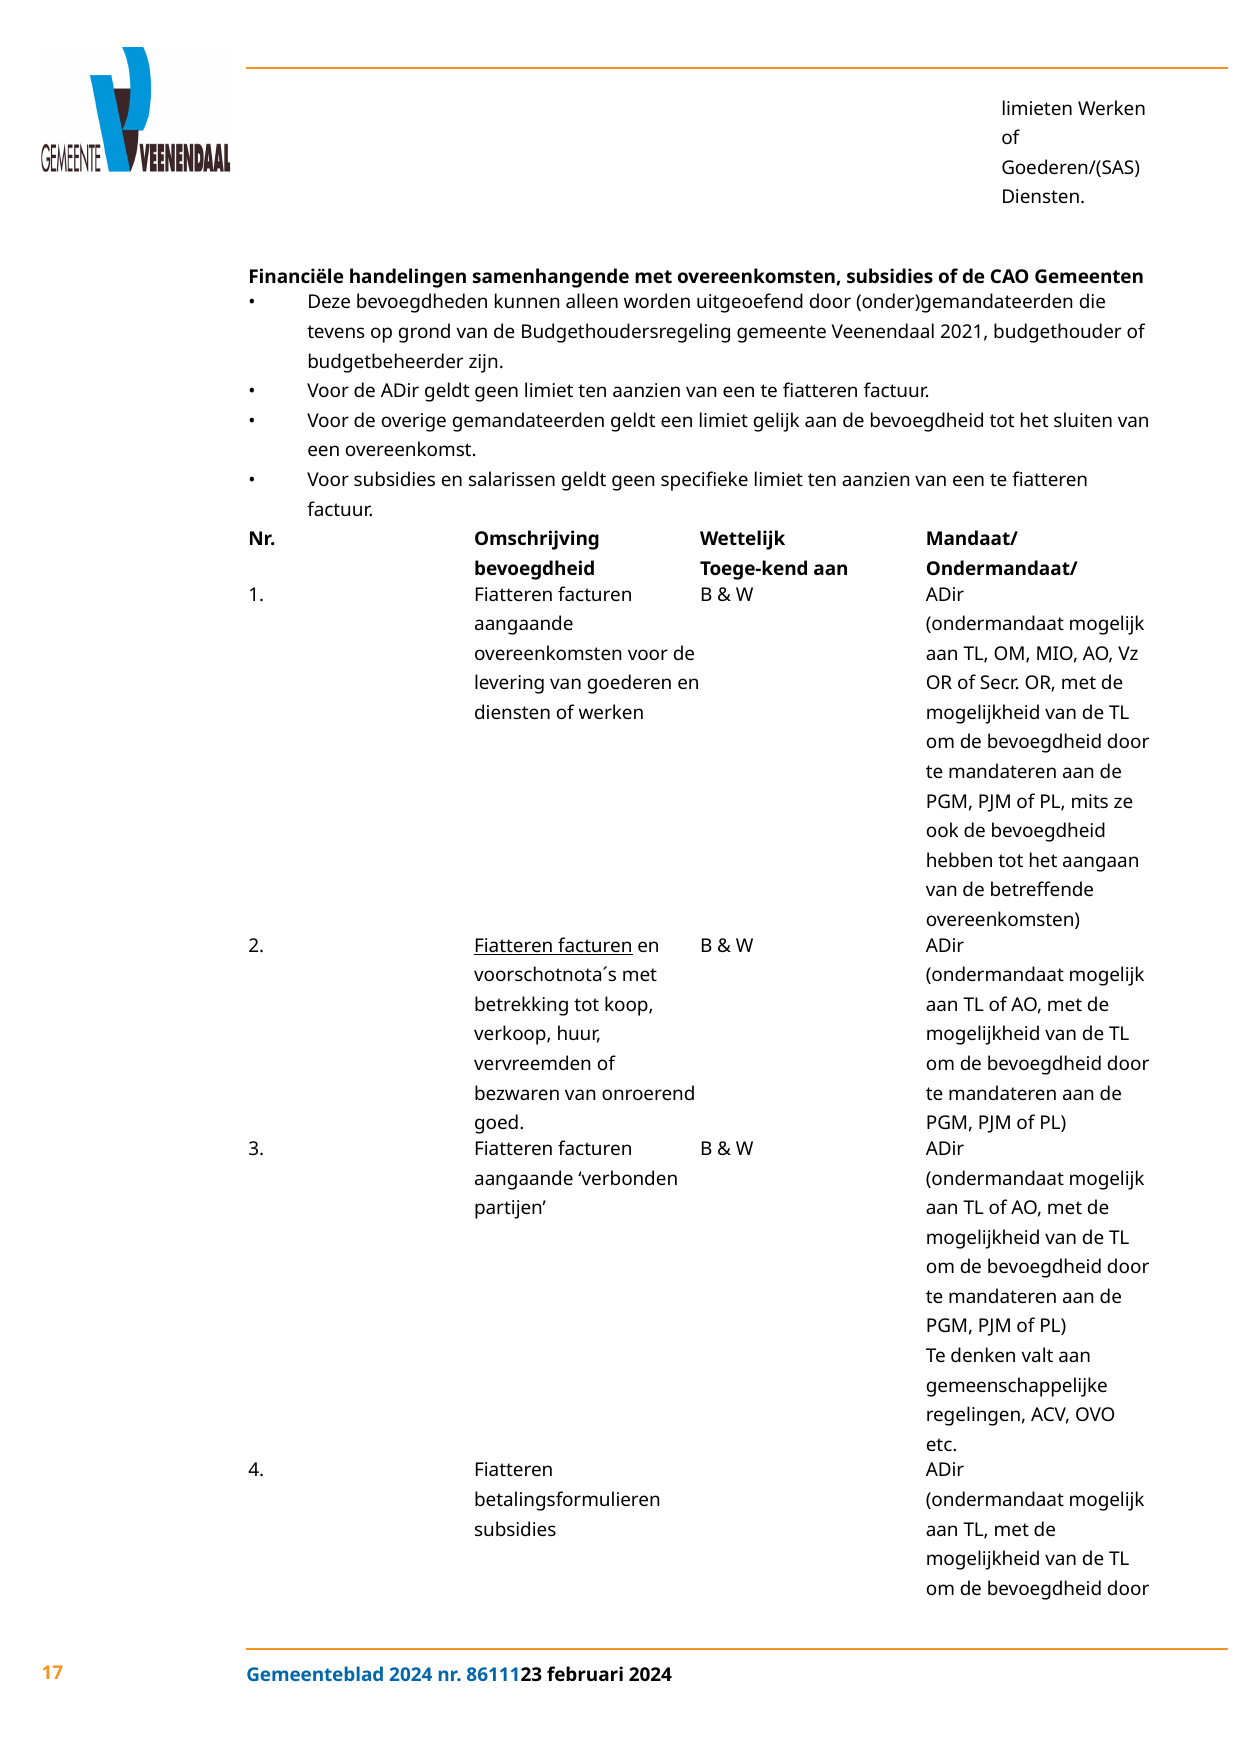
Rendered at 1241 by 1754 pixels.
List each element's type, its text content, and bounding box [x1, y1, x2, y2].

table_cell ADir (ondermandaat mogelijk aan TL, OM, MIO, AO, Vz OR of Secr. OR, met de mogelijkheid van de TL om de bevoegdheid door te mandateren aan de PGM, PJM of PL, mits ze ook de bevoegdheid hebben tot het aangaan van de betreffende overeenkomsten) [926, 581, 1152, 932]
table_header Omschrijving bevoegdheid [474, 525, 700, 581]
table_cell B & W [700, 932, 926, 1135]
table_header Mandaat/ Ondermandaat/ [926, 525, 1152, 581]
table_cell [850, 95, 1001, 209]
list Voor de overige gemandateerden geldt een limiet gelijk aan de bevoegdheid tot het sluiten van een overeenkomst. [248, 407, 1152, 462]
table_cell Fiatteren facturen en voorschotnota´s met betrekking tot koop, verkoop, huur, vervreemden of bezwaren van onroerend goed. [474, 932, 700, 1135]
text Financiële handelingen samenhangende met overeenkomsten, subsidies of de CAO Gemeenten [248, 263, 1152, 289]
list Voor de ADir geldt geen limiet ten aanzien van een te fiatteren factuur. [248, 377, 1152, 403]
list Deze bevoegdheden kunnen alleen worden uitgeoefend door (onder)gemandateerden die tevens op grond van de Budgethoudersregeling gemeente Veenendaal 2021, budgethouder of budgetbeheerder zijn. [248, 289, 1152, 373]
table_cell Fiatteren facturen aangaande ‘verbonden partijen’ [474, 1135, 700, 1457]
table_cell B & W [700, 581, 926, 932]
table_header Nr. [248, 525, 474, 581]
table_cell Fiatteren facturen aangaande overeenkomsten voor de levering van goederen en diensten of werken [474, 581, 700, 932]
table_cell [700, 1457, 926, 1601]
picture [123, 47, 231, 172]
table_cell 4. [248, 1457, 474, 1601]
table_cell ADir (ondermandaat mogelijk aan TL of AO, met de mogelijkheid van de TL om de bevoegdheid door te mandateren aan de PGM, PJM of PL) [926, 932, 1152, 1135]
table_cell [248, 95, 398, 209]
table_cell [248, 1135, 474, 1457]
table_cell [248, 581, 474, 932]
list Voor subsidies en salarissen geldt geen specifieke limiet ten aanzien van een te fiatteren factuur. [248, 466, 1152, 521]
table_header Wettelijk Toege-kend aan [700, 525, 926, 581]
table_cell [399, 95, 549, 209]
table_cell [700, 95, 850, 209]
table_cell Fiatteren betalingsformulieren subsidies [474, 1457, 700, 1601]
table_cell [248, 932, 474, 1135]
table_cell ADir (ondermandaat mogelijk aan TL of AO, met de mogelijkheid van de TL om de bevoegdheid door te mandateren aan de PGM, PJM of PL) Te denken valt aan gemeenschappelijke regelingen, ACV, OVO etc. [926, 1135, 1152, 1457]
table_cell ADir (ondermandaat mogelijk aan TL, met de mogelijkheid van de TL om de bevoegdheid door [926, 1457, 1152, 1601]
table_cell limieten Werken of Goederen/(SAS)Diensten. [1001, 95, 1152, 209]
table_cell [549, 95, 700, 209]
table_cell B & W [700, 1135, 926, 1457]
picture [41, 47, 130, 172]
